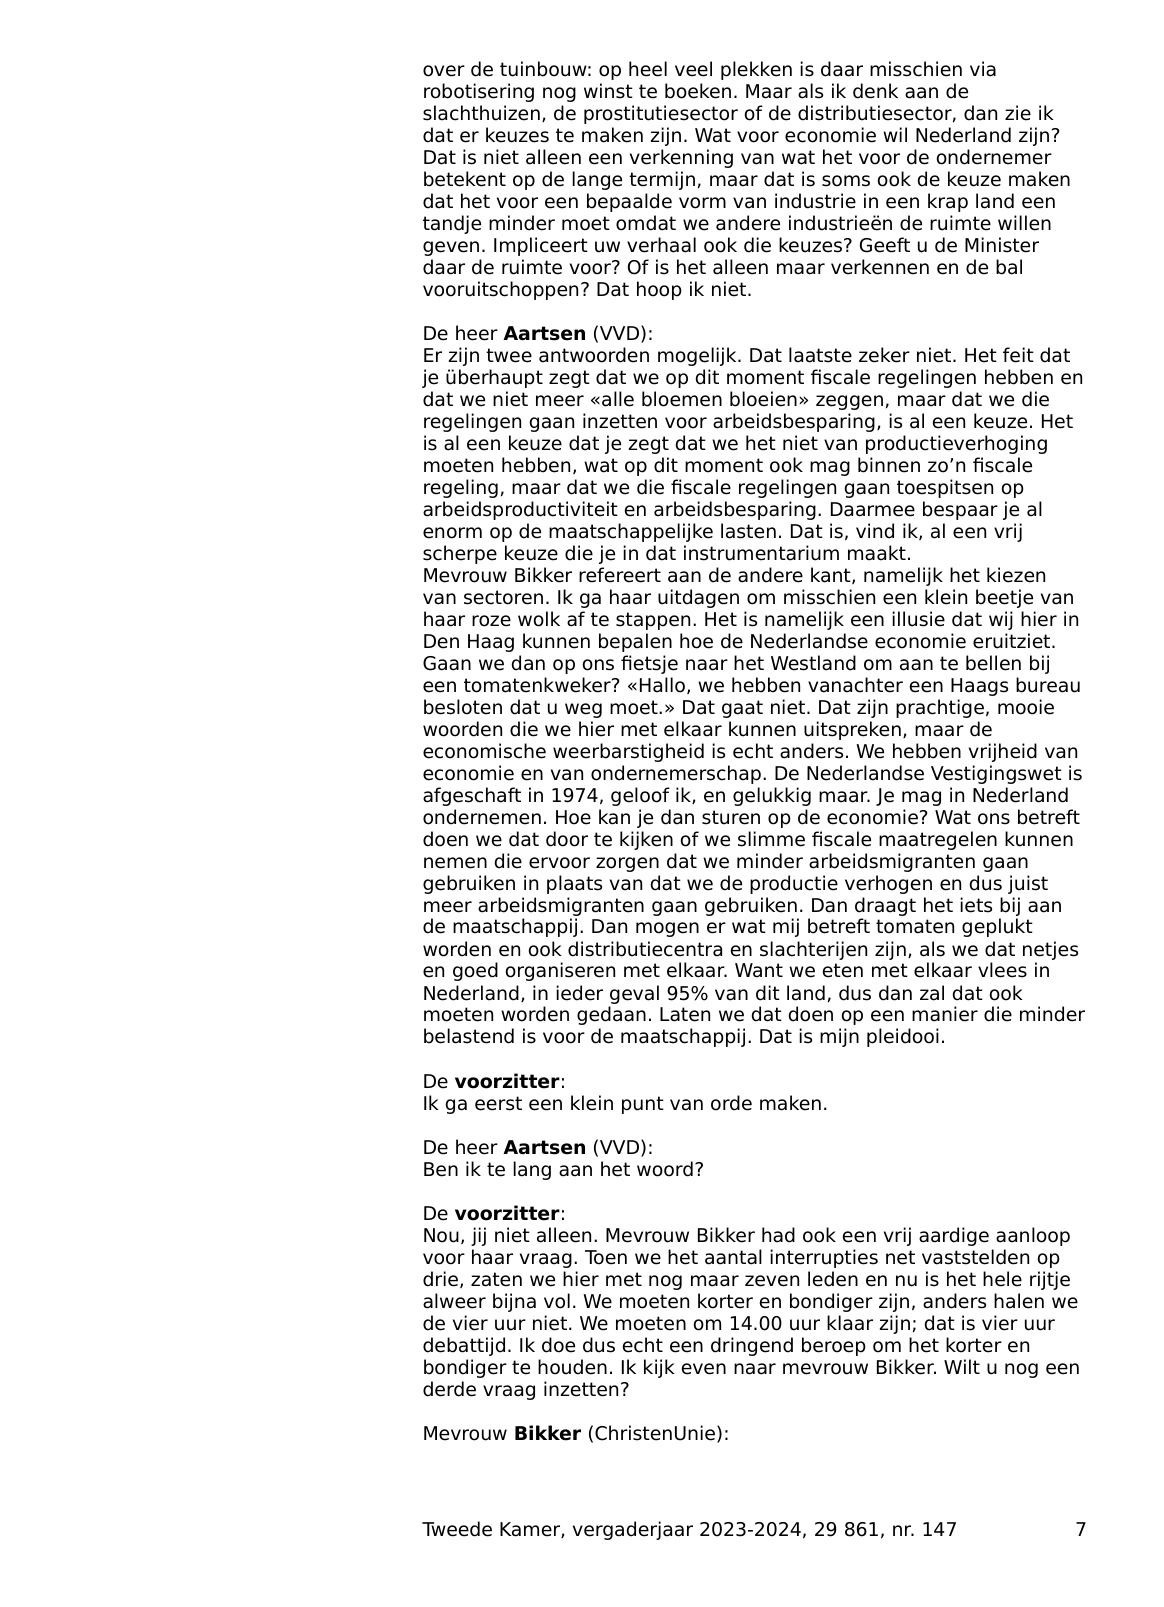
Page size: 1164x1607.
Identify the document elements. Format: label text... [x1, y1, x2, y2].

text De voorzitter: [422, 1071, 1087, 1092]
text Er zijn twee antwoorden mogelijk. Dat laatste zeker niet. Het feit dat je überhaupt zegt dat we op dit moment fiscale regelingen hebben en dat we niet meer «alle bloemen bloeien» zeggen, maar dat we die regelingen gaan inzetten voor arbeidsbesparing, is al een keuze. Het is al een keuze dat je zegt dat we het niet van productieverhoging moeten hebben, wat op dit moment ook mag binnen zo’n fiscale regeling, maar dat we die fiscale regelingen gaan toespitsen op arbeidsproductiviteit en arbeidsbesparing. Daarmee bespaar je al enorm op de maatschappelijke lasten. Dat is, vind ik, al een vrij scherpe keuze die je in dat instrumentarium maakt. [422, 345, 1087, 565]
text Mevrouw Bikker refereert aan de andere kant, namelijk het kiezen van sectoren. Ik ga haar uitdagen om misschien een klein beetje van haar roze wolk af te stappen. Het is namelijk een illusie dat wij hier in Den Haag kunnen bepalen hoe de Nederlandse economie eruitziet. Gaan we dan op ons fietsje naar het Westland om aan te bellen bij een tomatenkweker? «Hallo, we hebben vanachter een Haags bureau besloten dat u weg moet.» Dat gaat niet. Dat zijn prachtige, mooie woorden die we hier met elkaar kunnen uitspreken, maar de economische weerbarstigheid is echt anders. We hebben vrijheid van economie en van ondernemerschap. De Nederlandse Vestigingswet is afgeschaft in 1974, geloof ik, en gelukkig maar. Je mag in Nederland ondernemen. Hoe kan je dan sturen op de economie? Wat ons betreft doen we dat door te kijken of we slimme fiscale maatregelen kunnen nemen die ervoor zorgen dat we minder arbeidsmigranten gaan gebruiken in plaats van dat we de productie verhogen en dus juist meer arbeidsmigranten gaan gebruiken. Dan draagt het iets bij aan de maatschappij. Dan mogen er wat mij betreft tomaten geplukt worden en ook distributiecentra en slachterijen zijn, als we dat netjes en goed organiseren met elkaar. Want we eten met elkaar vlees in Nederland, in ieder geval 95% van dit land, dus dan zal dat ook moeten worden gedaan. Laten we dat doen op een manier die minder belastend is voor de maatschappij. Dat is mijn pleidooi. [422, 565, 1087, 1048]
text De heer Aartsen (VVD): [422, 323, 1087, 345]
text Ben ik te lang aan het woord? [422, 1159, 1087, 1181]
text over de tuinbouw: op heel veel plekken is daar misschien via robotisering nog winst te boeken. Maar als ik denk aan de slachthuizen, de prostitutiesector of de distributiesector, dan zie ik dat er keuzes te maken zijn. Wat voor economie wil Nederland zijn? Dat is niet alleen een verkenning van wat het voor de ondernemer betekent op de lange termijn, maar dat is soms ook de keuze maken dat het voor een bepaalde vorm van industrie in een krap land een tandje minder moet omdat we andere industrieën de ruimte willen geven. Impliceert uw verhaal ook die keuzes? Geeft u de Minister daar de ruimte voor? Of is het alleen maar verkennen en de bal vooruitschoppen? Dat hoop ik niet. [422, 59, 1087, 301]
text Nou, jij niet alleen. Mevrouw Bikker had ook een vrij aardige aanloop voor haar vraag. Toen we het aantal interrupties net vaststelden op drie, zaten we hier met nog maar zeven leden en nu is het hele rijtje alweer bijna vol. We moeten korter en bondiger zijn, anders halen we de vier uur niet. We moeten om 14.00 uur klaar zijn; dat is vier uur debattijd. Ik doe dus echt een dringend beroep om het korter en bondiger te houden. Ik kijk even naar mevrouw Bikker. Wilt u nog een derde vraag inzetten? [422, 1225, 1087, 1401]
text De heer Aartsen (VVD): [422, 1137, 1087, 1159]
text Mevrouw Bikker (ChristenUnie): [422, 1423, 1087, 1445]
text Ik ga eerst een klein punt van orde maken. [422, 1092, 1087, 1114]
text De voorzitter: [422, 1203, 1087, 1225]
